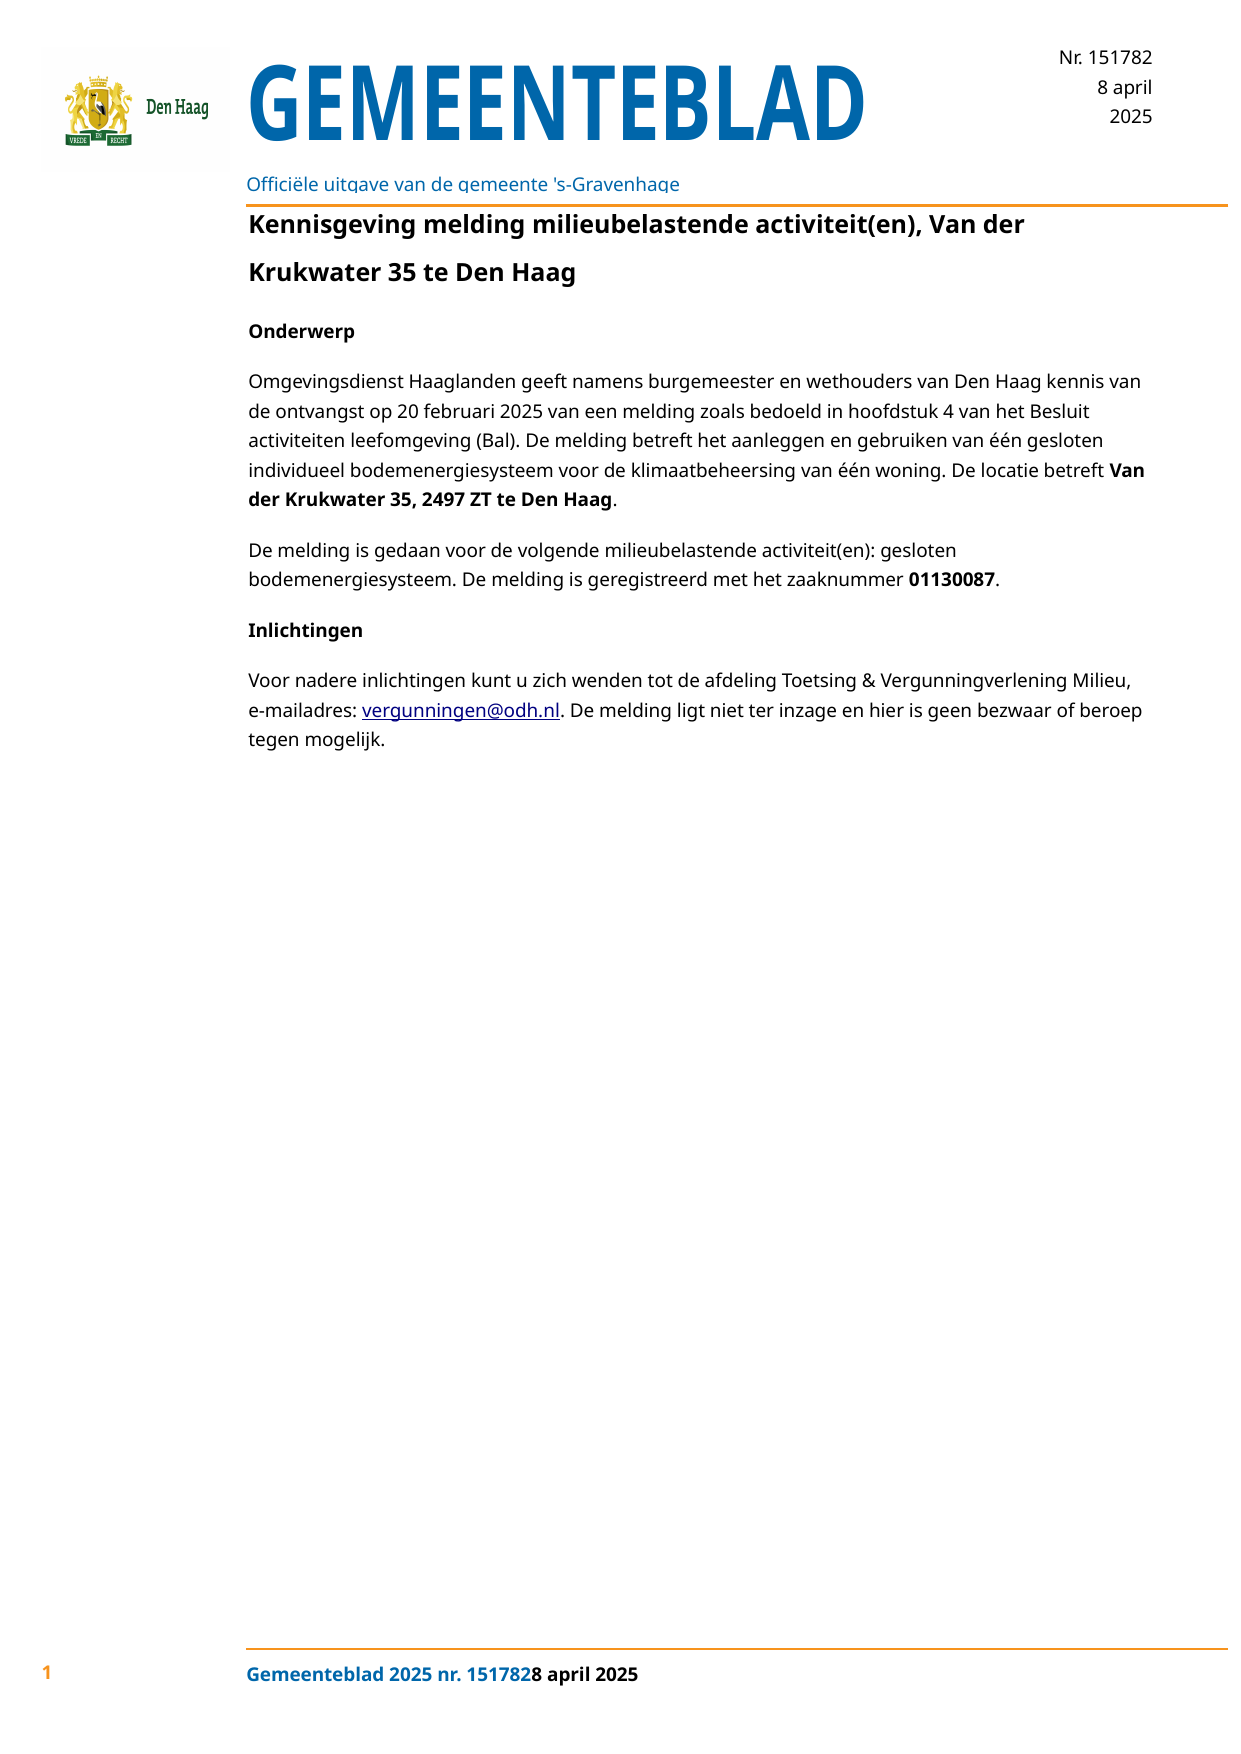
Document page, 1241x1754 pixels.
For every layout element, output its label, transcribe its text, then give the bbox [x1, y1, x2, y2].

text De melding is gedaan voor de volgende milieubelastende activiteit(en): gesloten bodemenergiesysteem. De melding is geregistreerd met het zaaknummer 01130087. [248, 537, 1152, 592]
text Onderwerp [248, 318, 1152, 344]
text Inlichtingen [248, 617, 1152, 643]
picture [41, 47, 231, 172]
text Voor nadere inlichtingen kunt u zich wenden tot de afdeling Toetsing & Vergunningverlening Milieu, e-mailadres: vergunningen@odh.nl. De melding ligt niet ter inzage en hier is geen bezwaar of beroep tegen mogelijk. [248, 667, 1152, 752]
text Omgevingsdienst Haaglanden geeft namens burgemeester en wethouders van Den Haag kennis van de ontvangst op 20 februari 2025 van een melding zoals bedoeld in hoofdstuk 4 van het Besluit activiteiten leefomgeving (Bal). De melding betreft het aanleggen en gebruiken van één gesloten individueel bodemenergiesysteem voor de klimaatbeheersing van één woning. De locatie betreft Van der Krukwater 35, 2497 ZT te Den Haag. [248, 368, 1152, 512]
text Kennisgeving melding milieubelastende activiteit(en), Van der Krukwater 35 te Den Haag [248, 207, 1152, 288]
